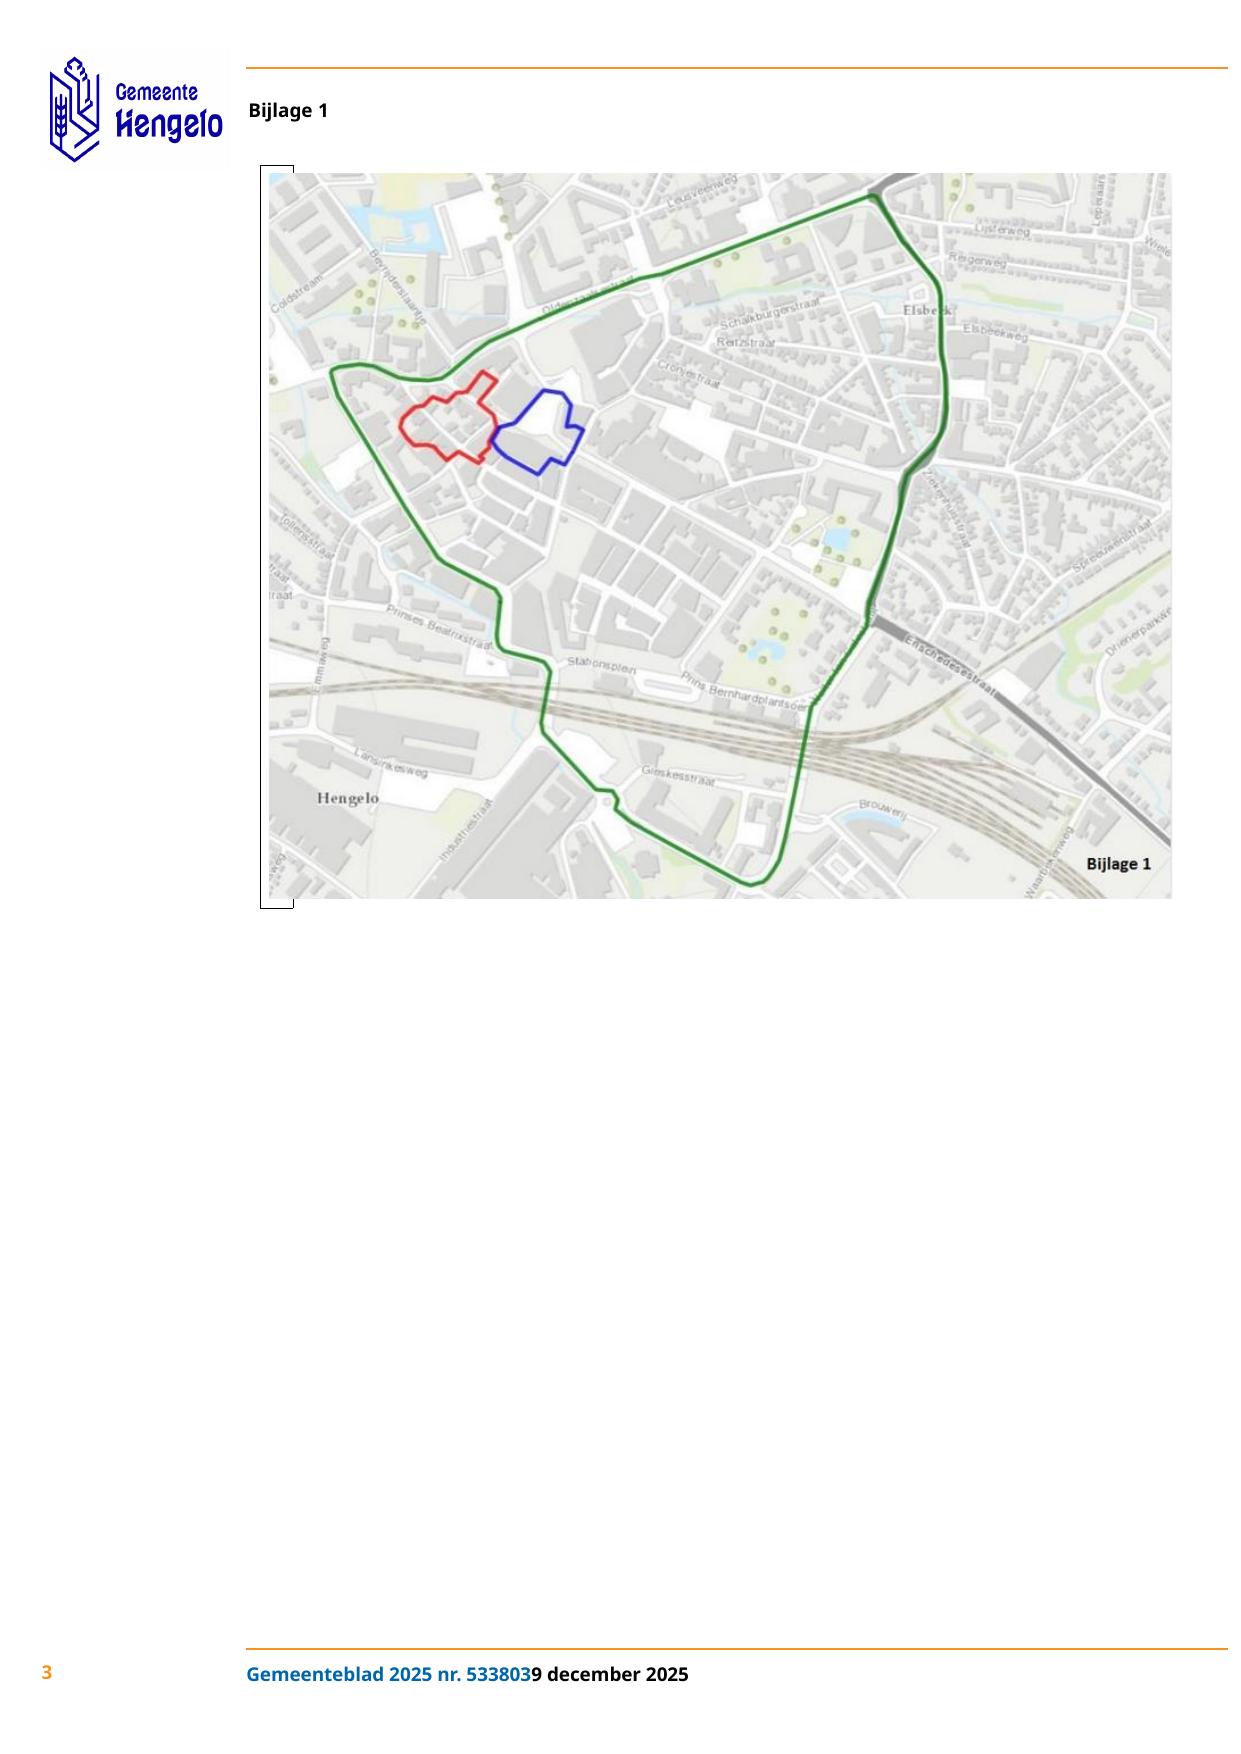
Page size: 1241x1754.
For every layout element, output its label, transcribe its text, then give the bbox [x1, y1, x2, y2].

picture [41, 47, 231, 172]
text Bijlage 1 [248, 95, 1152, 123]
picture [268, 173, 1173, 899]
